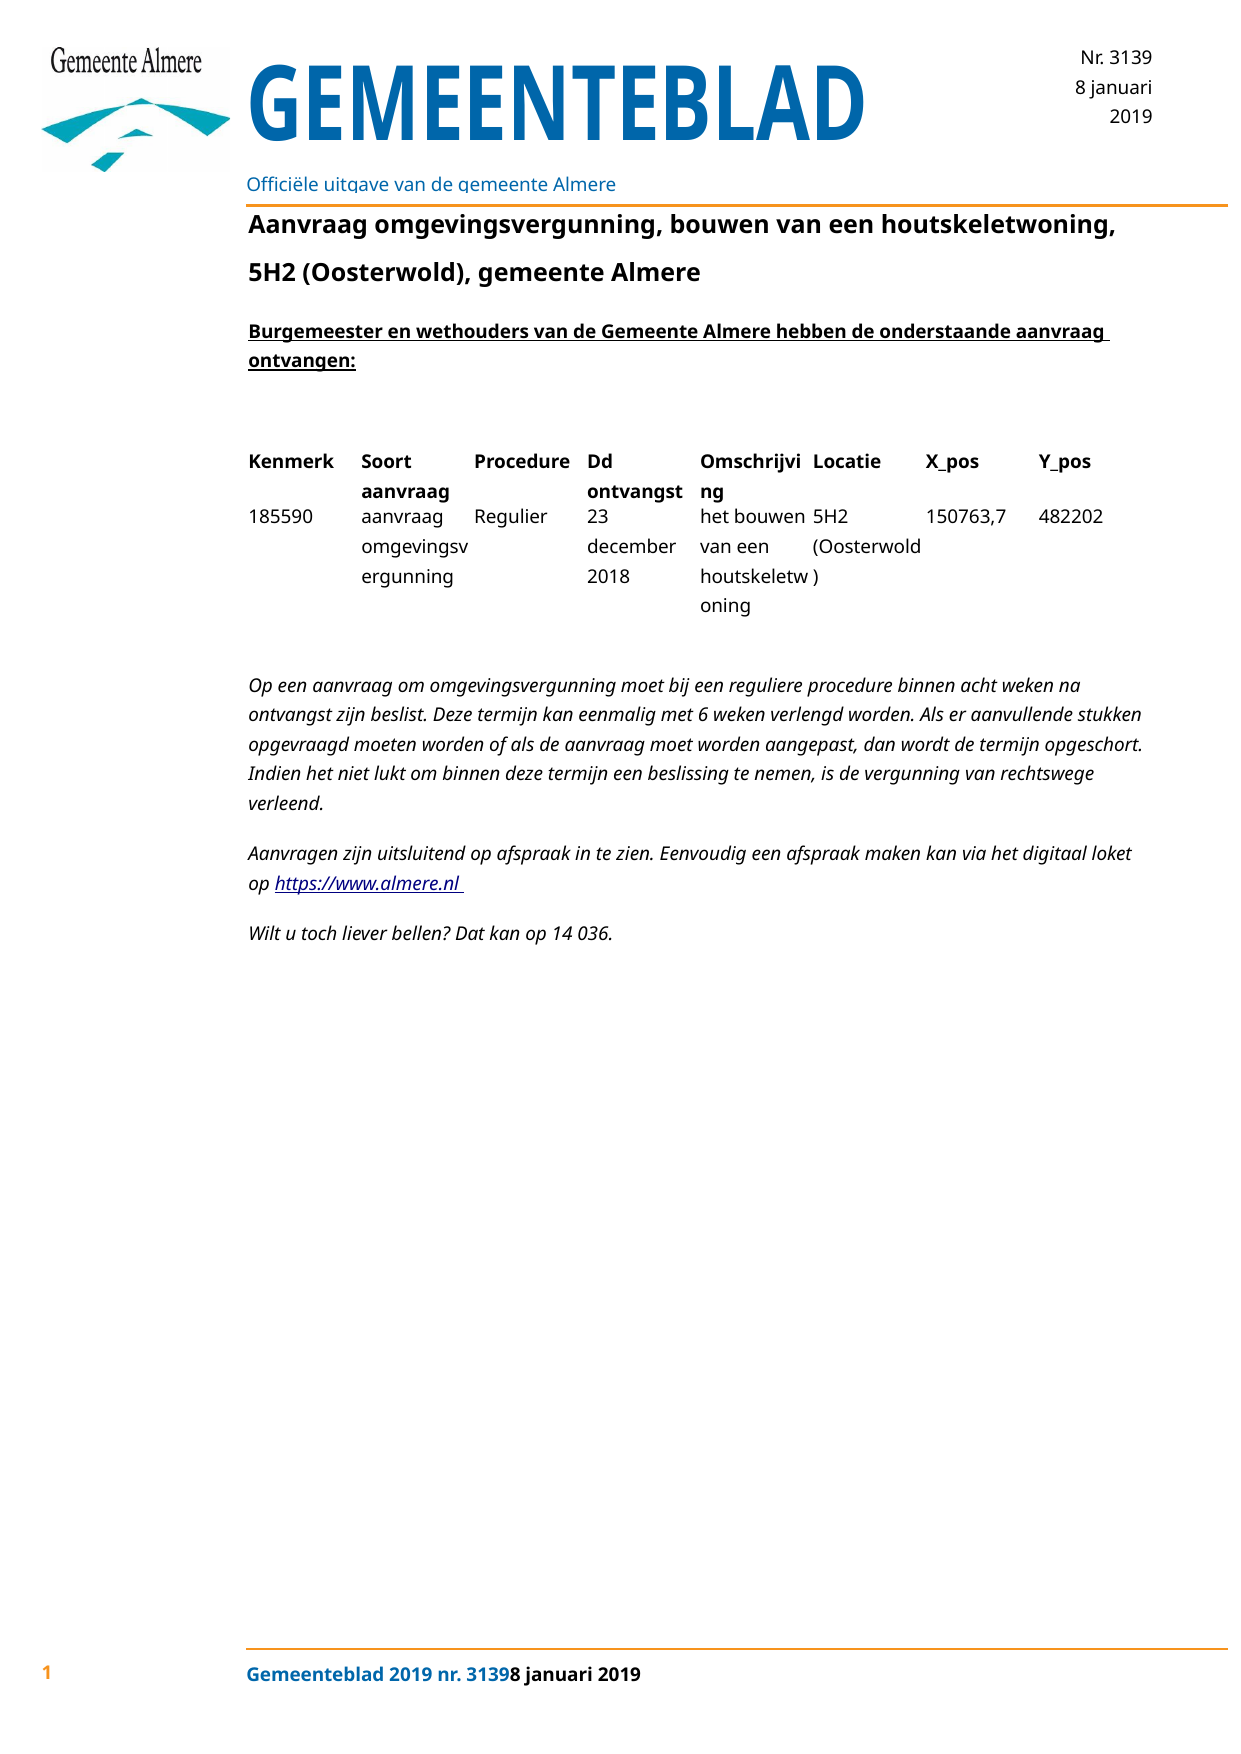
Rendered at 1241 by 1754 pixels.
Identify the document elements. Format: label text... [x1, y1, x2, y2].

table_cell aanvraag omgevingsvergunning [361, 504, 474, 618]
picture [41, 47, 231, 172]
table_cell 482202 [1039, 504, 1152, 618]
text Wilt u toch liever bellen? Dat kan op 14 036. [248, 921, 1152, 946]
text Op een aanvraag om omgevingsvergunning moet bij een reguliere procedure binnen acht weken na ontvangst zijn beslist. Deze termijn kan eenmalig met 6 weken verlengd worden. Als er aanvullende stukken opgevraagd moeten worden of als de aanvraag moet worden aangepast, dan wordt de termijn opgeschort. Indien het niet lukt om binnen deze termijn een beslissing te nemen, is de vergunning van rechtswege verleend. [248, 672, 1152, 816]
table_cell Regulier [474, 504, 587, 618]
table_header Omschrijving [700, 449, 813, 504]
table_cell 5H2 (Oosterwold) [813, 504, 926, 618]
table_header Dd ontvangst [587, 449, 700, 504]
table_header Y_pos [1039, 449, 1152, 504]
table_header Kenmerk [248, 449, 361, 504]
table_cell 23 december 2018 [587, 504, 700, 618]
table_header X_pos [926, 449, 1038, 504]
table_header Locatie [813, 449, 926, 504]
table_cell 185590 [248, 504, 361, 618]
text Burgemeester en wethouders van de Gemeente Almere hebben de onderstaande aanvraag ontvangen: [248, 318, 1152, 373]
text Aanvragen zijn uitsluitend op afspraak in te zien. Eenvoudig een afspraak maken kan via het digitaal loket op https://www.almere.nl [248, 841, 1152, 896]
table_header Procedure [474, 449, 587, 504]
table_cell het bouwen van een houtskeletwoning [700, 504, 813, 618]
table_header Soort aanvraag [361, 449, 474, 504]
table_cell 150763,7 [926, 504, 1038, 618]
text Aanvraag omgevingsvergunning, bouwen van een houtskeletwoning, 5H2 (Oosterwold), gemeente Almere [248, 207, 1152, 288]
